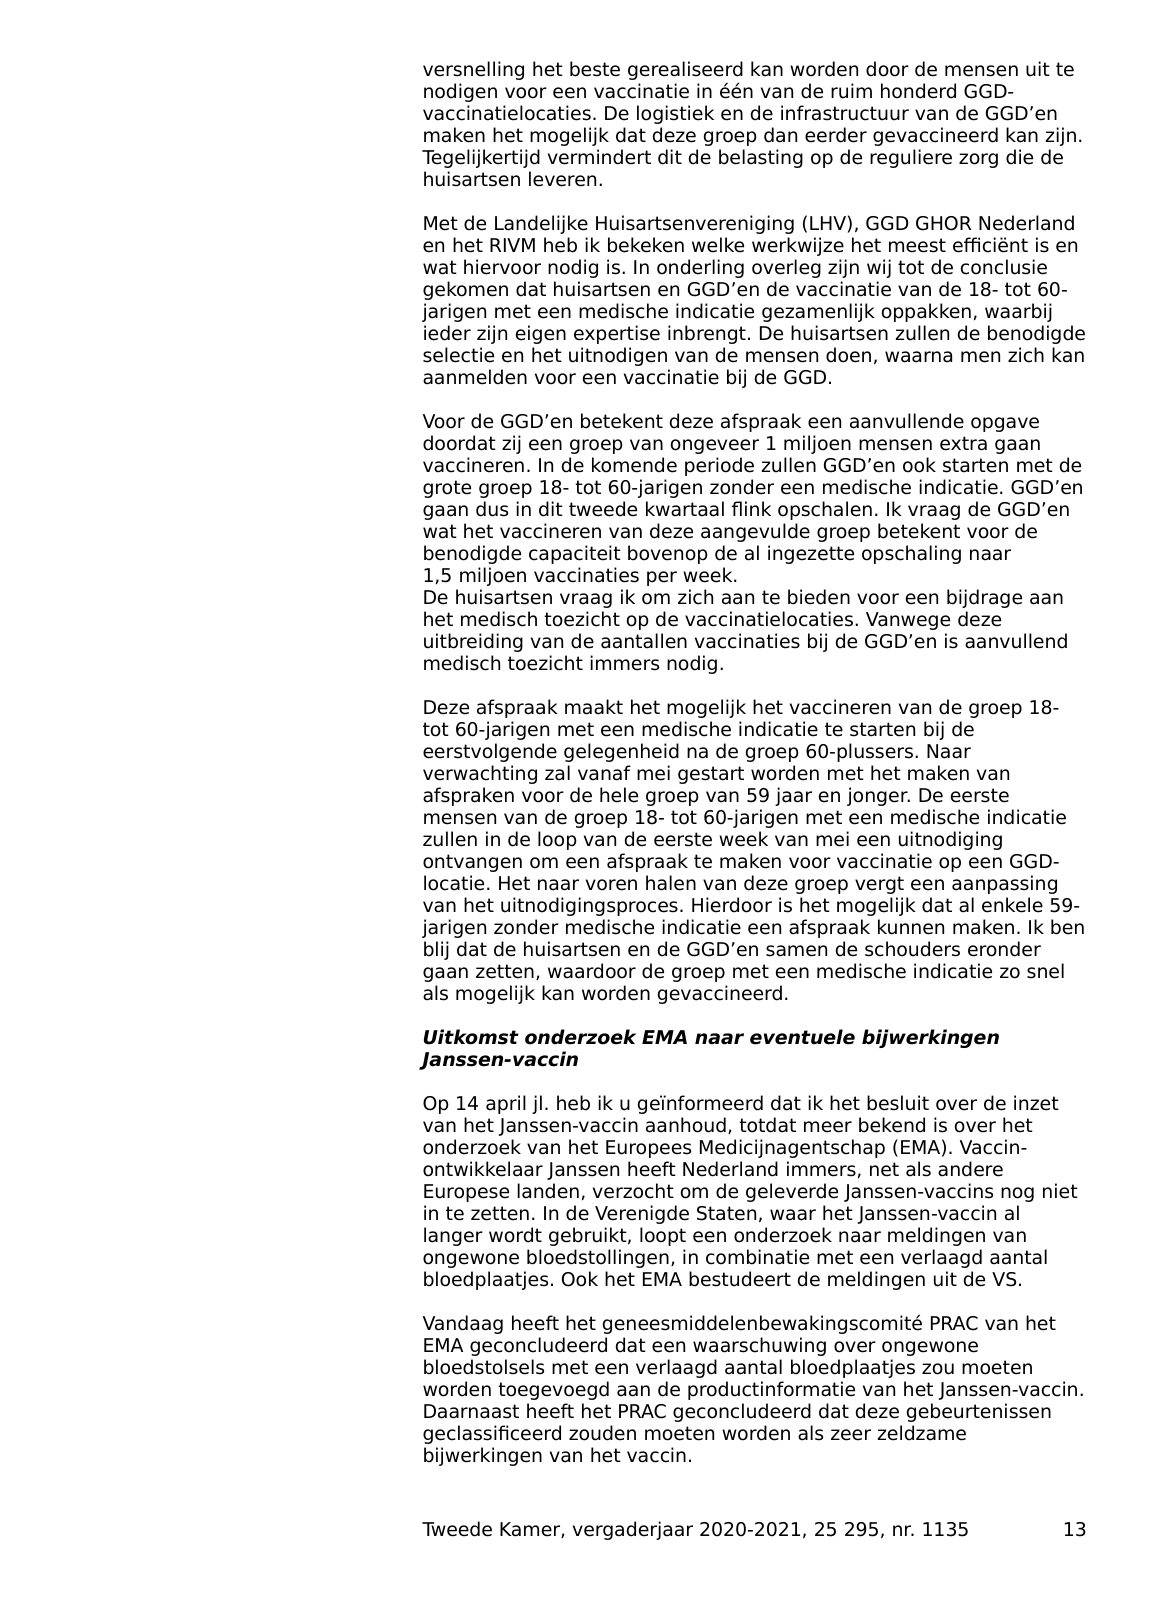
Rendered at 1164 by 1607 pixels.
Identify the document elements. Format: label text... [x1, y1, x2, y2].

text Met de Landelijke Huisartsenvereniging (LHV), GGD GHOR Nederland en het RIVM heb ik bekeken welke werkwijze het meest efficiënt is en wat hiervoor nodig is. In onderling overleg zijn wij tot de conclusie gekomen dat huisartsen en GGD’en de vaccinatie van de 18- tot 60-jarigen met een medische indicatie gezamenlijk oppakken, waarbij ieder zijn eigen expertise inbrengt. De huisartsen zullen de benodigde selectie en het uitnodigen van de mensen doen, waarna men zich kan aanmelden voor een vaccinatie bij de GGD. [422, 213, 1087, 389]
text versnelling het beste gerealiseerd kan worden door de mensen uit te nodigen voor een vaccinatie in één van de ruim honderd GGD-vaccinatielocaties. De logistiek en de infrastructuur van de GGD’en maken het mogelijk dat deze groep dan eerder gevaccineerd kan zijn. Tegelijkertijd vermindert dit de belasting op de reguliere zorg die de huisartsen leveren. [422, 59, 1087, 191]
text De huisartsen vraag ik om zich aan te bieden voor een bijdrage aan het medisch toezicht op de vaccinatielocaties. Vanwege deze uitbreiding van de aantallen vaccinaties bij de GGD’en is aanvullend medisch toezicht immers nodig. [422, 587, 1087, 675]
text Op 14 april jl. heb ik u geïnformeerd dat ik het besluit over de inzet van het Janssen-vaccin aanhoud, totdat meer bekend is over het onderzoek van het Europees Medicijnagentschap (EMA). Vaccin-ontwikkelaar Janssen heeft Nederland immers, net als andere Europese landen, verzocht om de geleverde Janssen-vaccins nog niet in te zetten. In de Verenigde Staten, waar het Janssen-vaccin al langer wordt gebruikt, loopt een onderzoek naar meldingen van ongewone bloedstollingen, in combinatie met een verlaagd aantal bloedplaatjes. Ook het EMA bestudeert de meldingen uit de VS. [422, 1093, 1087, 1291]
subtitle Uitkomst onderzoek EMA naar eventuele bijwerkingen Janssen-vaccin [422, 1027, 1087, 1071]
text Voor de GGD’en betekent deze afspraak een aanvullende opgave doordat zij een groep van ongeveer 1 miljoen mensen extra gaan vaccineren. In de komende periode zullen GGD’en ook starten met de grote groep 18- tot 60-jarigen zonder een medische indicatie. GGD’en gaan dus in dit tweede kwartaal flink opschalen. Ik vraag de GGD’en wat het vaccineren van deze aangevulde groep betekent voor de benodigde capaciteit bovenop de al ingezette opschaling naar 1,5 miljoen vaccinaties per week. [422, 411, 1087, 587]
text Deze afspraak maakt het mogelijk het vaccineren van de groep 18- tot 60-jarigen met een medische indicatie te starten bij de eerstvolgende gelegenheid na de groep 60-plussers. Naar verwachting zal vanaf mei gestart worden met het maken van afspraken voor de hele groep van 59 jaar en jonger. De eerste mensen van de groep 18- tot 60-jarigen met een medische indicatie zullen in de loop van de eerste week van mei een uitnodiging ontvangen om een afspraak te maken voor vaccinatie op een GGD-locatie. Het naar voren halen van deze groep vergt een aanpassing van het uitnodigingsproces. Hierdoor is het mogelijk dat al enkele 59-jarigen zonder medische indicatie een afspraak kunnen maken. Ik ben blij dat de huisartsen en de GGD’en samen de schouders eronder gaan zetten, waardoor de groep met een medische indicatie zo snel als mogelijk kan worden gevaccineerd. [422, 697, 1087, 1005]
text Vandaag heeft het geneesmiddelenbewakingscomité PRAC van het EMA geconcludeerd dat een waarschuwing over ongewone bloedstolsels met een verlaagd aantal bloedplaatjes zou moeten worden toegevoegd aan de productinformatie van het Janssen-vaccin. Daarnaast heeft het PRAC geconcludeerd dat deze gebeurtenissen geclassificeerd zouden moeten worden als zeer zeldzame bijwerkingen van het vaccin. [422, 1313, 1087, 1467]
